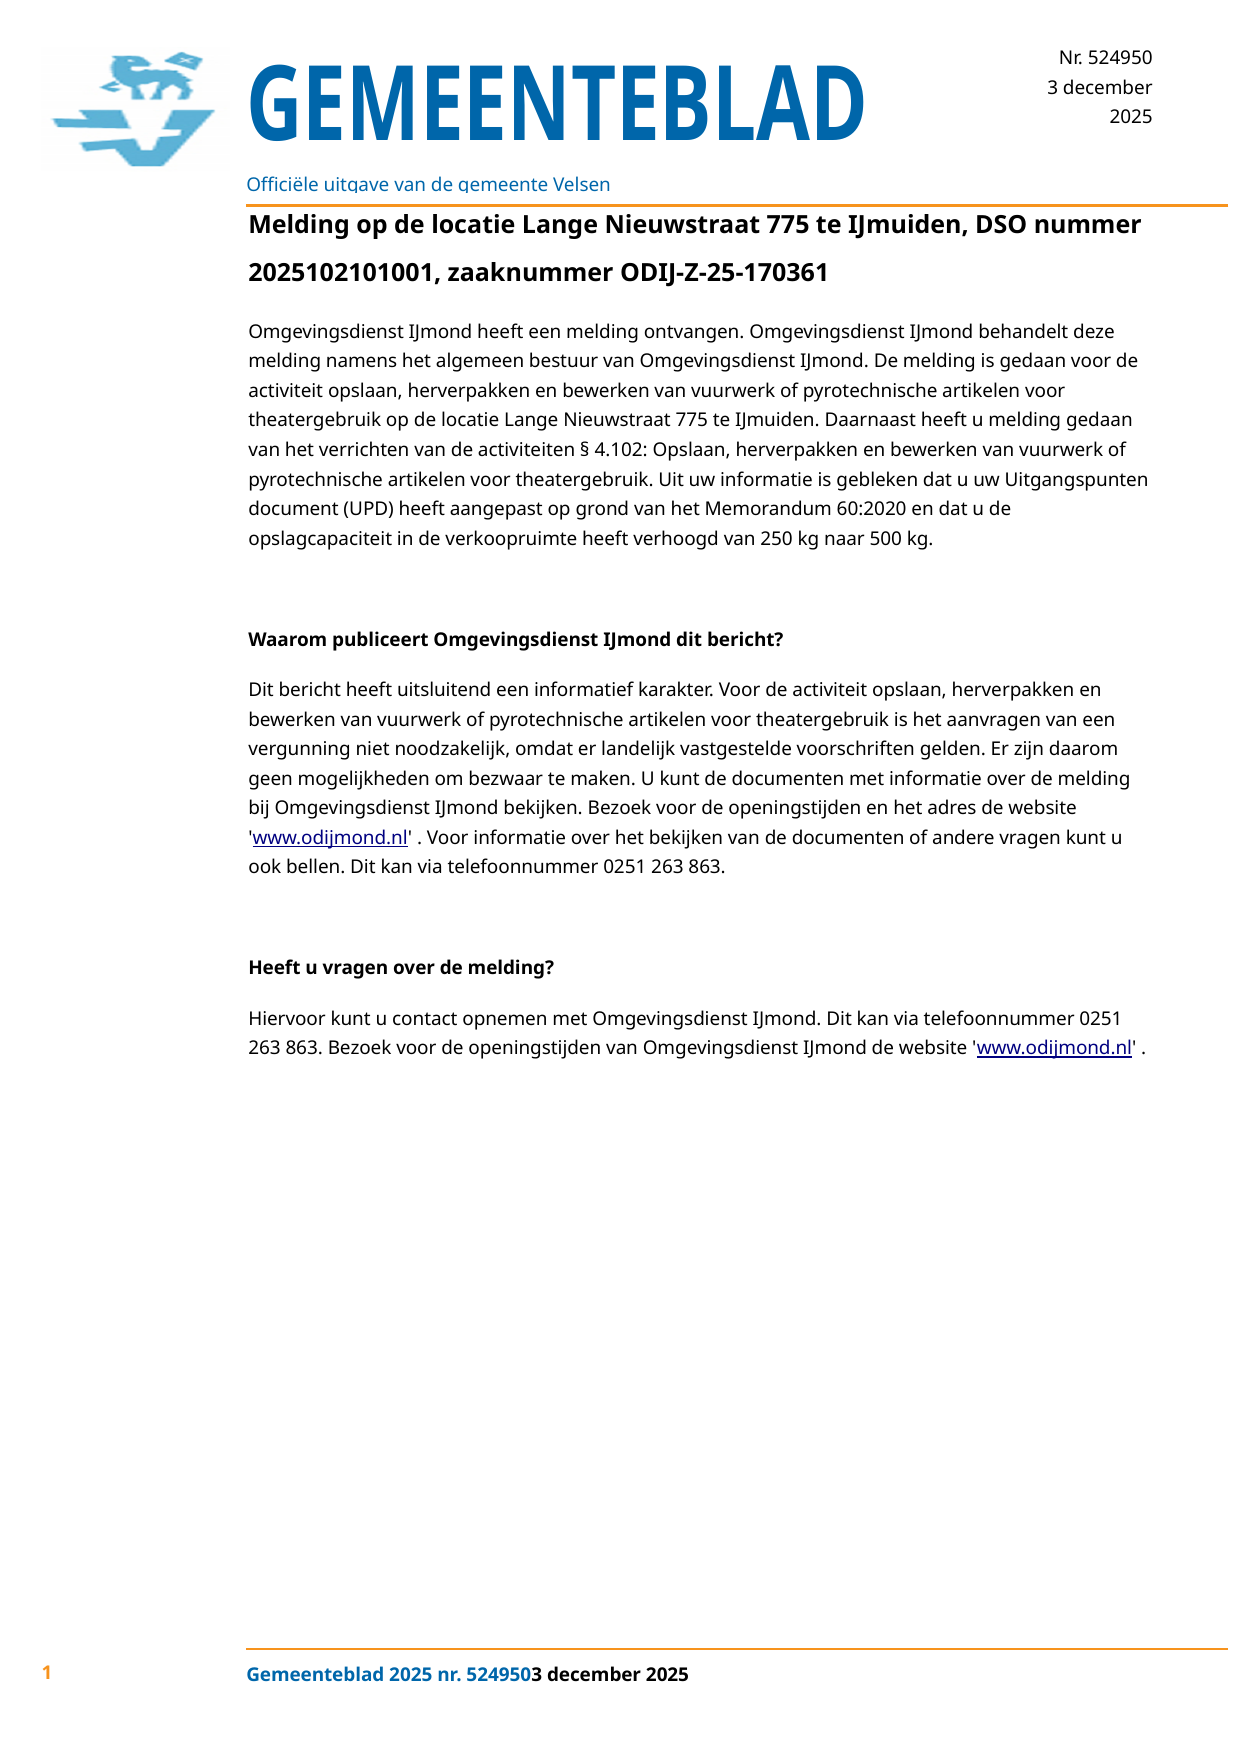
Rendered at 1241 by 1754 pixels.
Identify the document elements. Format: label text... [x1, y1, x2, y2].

text Heeft u vragen over de melding? [248, 954, 1152, 980]
text Omgevingsdienst IJmond heeft een melding ontvangen. Omgevingsdienst IJmond behandelt deze melding namens het algemeen bestuur van Omgevingsdienst IJmond. De melding is gedaan voor de activiteit opslaan, herverpakken en bewerken van vuurwerk of pyrotechnische artikelen voor theatergebruik op de locatie Lange Nieuwstraat 775 te IJmuiden. Daarnaast heeft u melding gedaan van het verrichten van de activiteiten § 4.102: Opslaan, herverpakken en bewerken van vuurwerk of pyrotechnische artikelen voor theatergebruik. Uit uw informatie is gebleken dat u uw Uitgangspunten document (UPD) heeft aangepast op grond van het Memorandum 60:2020 en dat u de opslagcapaciteit in de verkoopruimte heeft verhoogd van 250 kg naar 500 kg. [248, 318, 1152, 551]
text Melding op de locatie Lange Nieuwstraat 775 te IJmuiden, DSO nummer 2025102101001, zaaknummer ODIJ-Z-25-170361 [248, 207, 1152, 288]
text Hiervoor kunt u contact opnemen met Omgevingsdienst IJmond. Dit kan via telefoonnummer 0251 263 863. Bezoek voor de openingstijden van Omgevingsdienst IJmond de website 'www.odijmond.nl' . [248, 1005, 1152, 1060]
text Waarom publiceert Omgevingsdienst IJmond dit bericht? [248, 626, 1152, 652]
text Dit bericht heeft uitsluitend een informatief karakter. Voor de activiteit opslaan, herverpakken en bewerken van vuurwerk of pyrotechnische artikelen voor theatergebruik is het aanvragen van een vergunning niet noodzakelijk, omdat er landelijk vastgestelde voorschriften gelden. Er zijn daarom geen mogelijkheden om bezwaar te maken. U kunt de documenten met informatie over de melding bij Omgevingsdienst IJmond bekijken. Bezoek voor de openingstijden en het adres de website 'www.odijmond.nl' . Voor informatie over het bekijken van de documenten of andere vragen kunt u ook bellen. Dit kan via telefoonnummer 0251 263 863. [248, 676, 1152, 879]
picture [41, 47, 231, 172]
